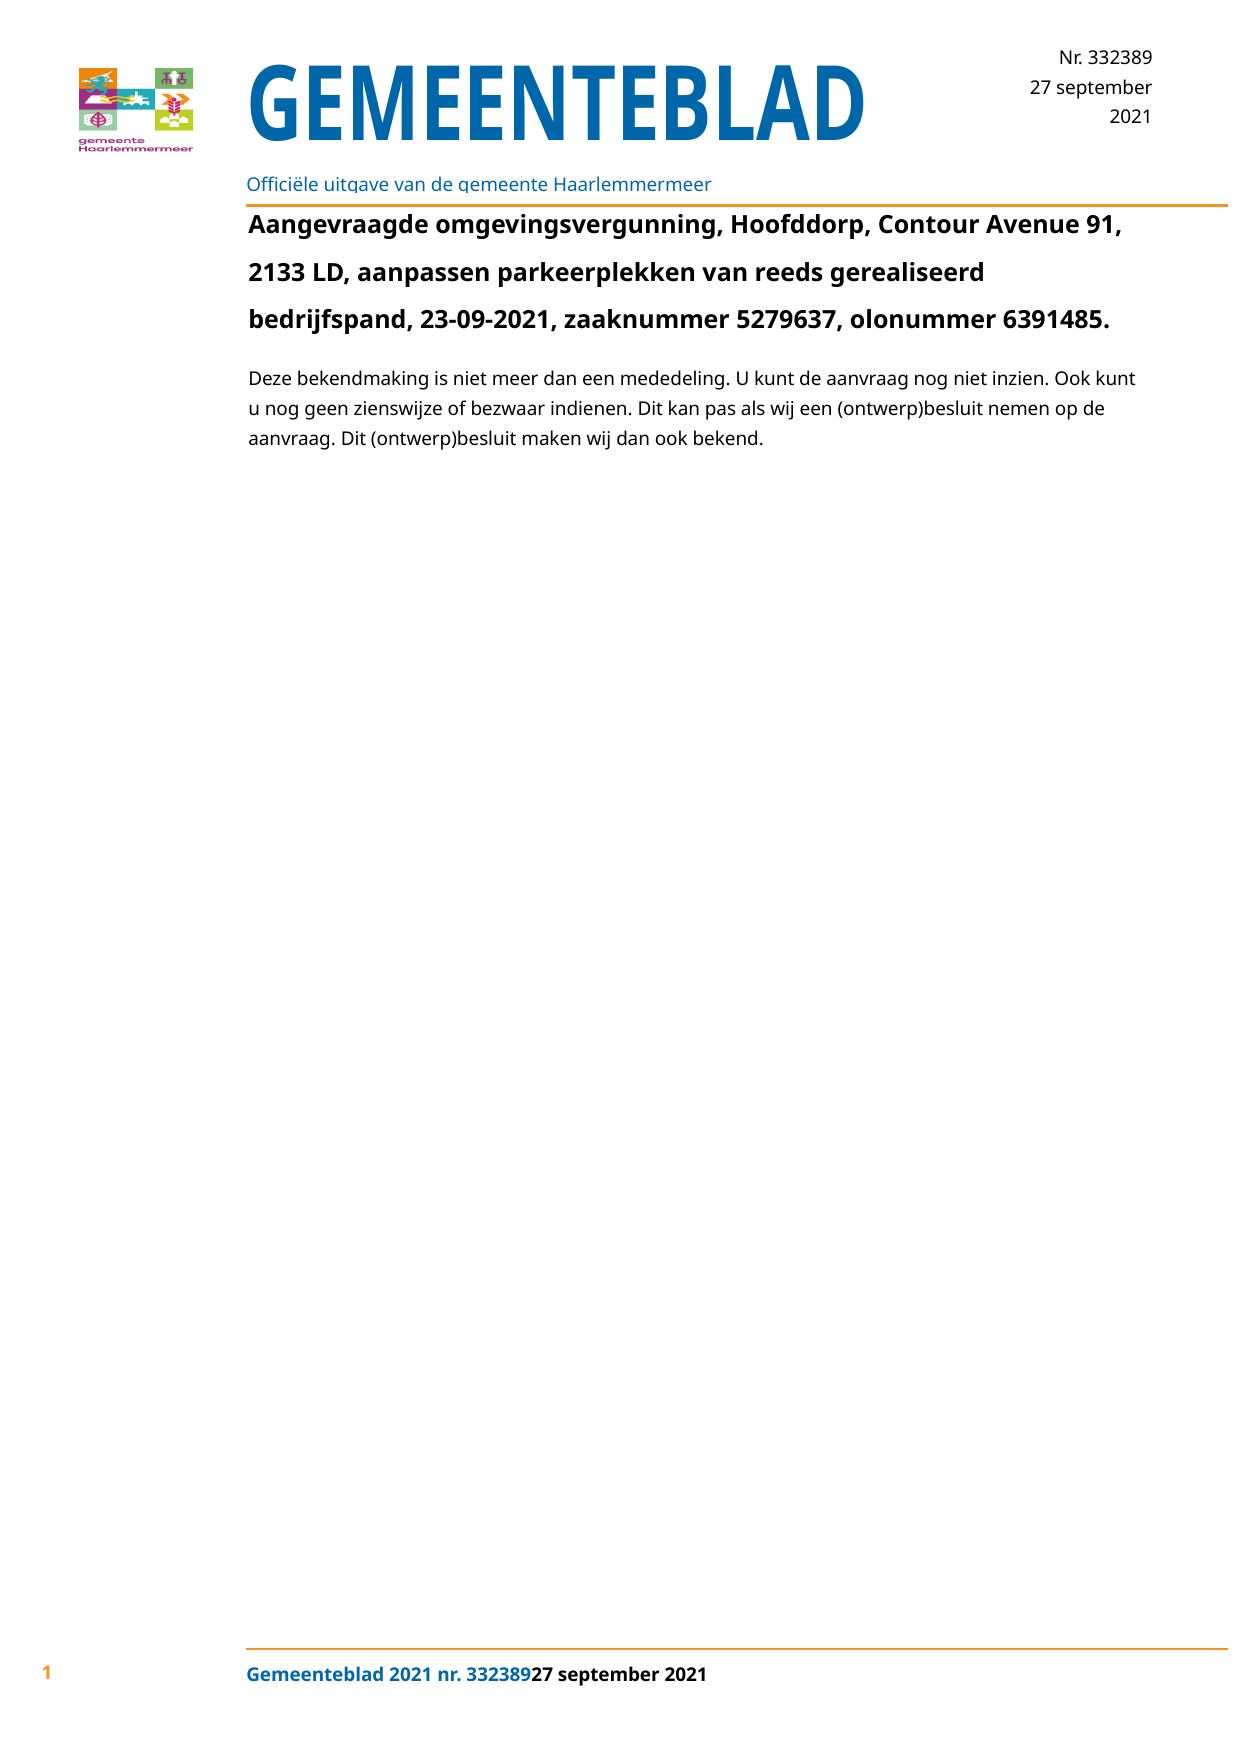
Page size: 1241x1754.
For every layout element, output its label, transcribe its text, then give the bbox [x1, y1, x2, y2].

text Deze bekendmaking is niet meer dan een mededeling. U kunt de aanvraag nog niet inzien. Ook kunt u nog geen zienswijze of bezwaar indienen. Dit kan pas als wij een (ontwerp)besluit nemen op de aanvraag. Dit (ontwerp)besluit maken wij dan ook bekend. [248, 366, 1152, 450]
text Aangevraagde omgevingsvergunning, Hoofddorp, Contour Avenue 91, 2133 LD, aanpassen parkeerplekken van reeds gerealiseerd bedrijfspand, 23-09-2021, zaaknummer 5279637, olonummer 6391485. [248, 207, 1152, 336]
picture [41, 47, 231, 172]
